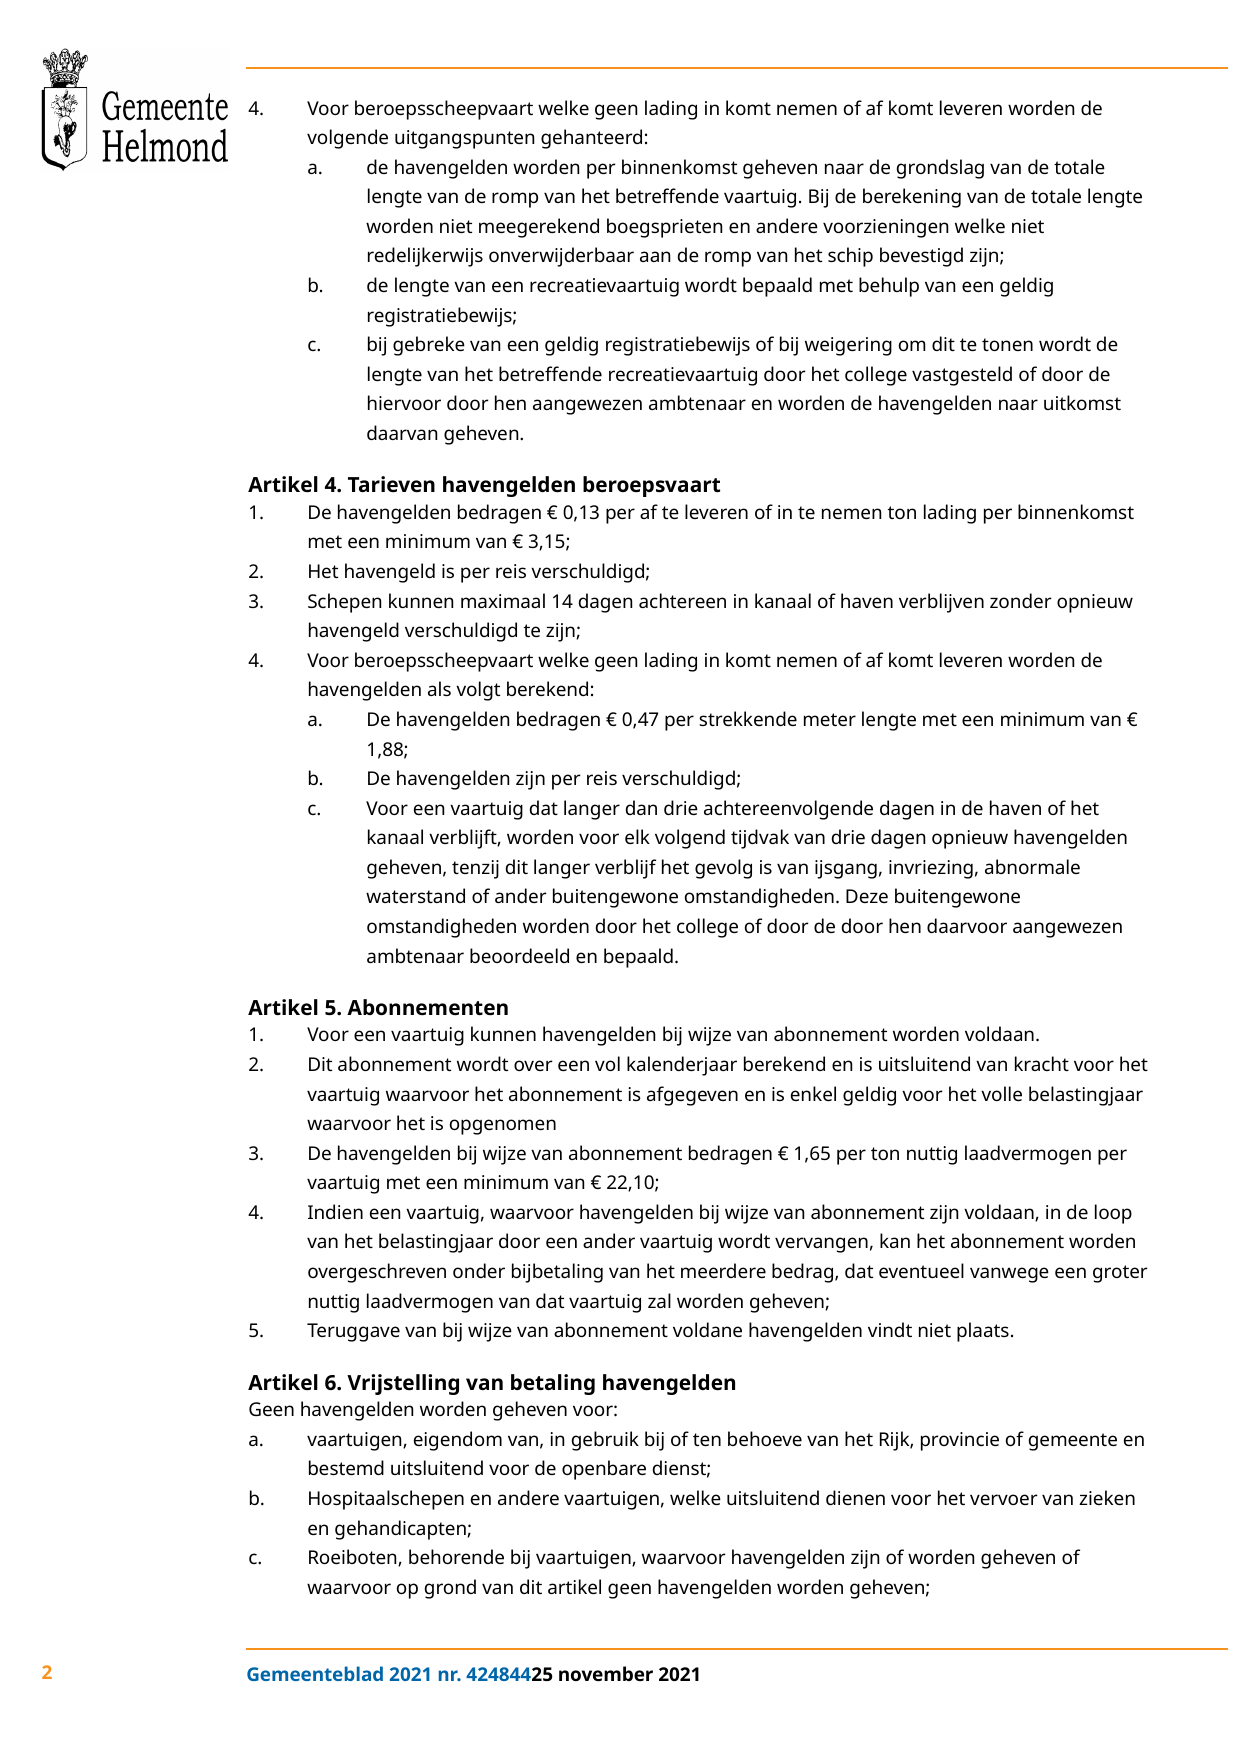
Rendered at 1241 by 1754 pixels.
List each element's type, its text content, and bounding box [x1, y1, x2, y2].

list Voor beroepsscheepvaart welke geen lading in komt nemen of af komt leveren worden de volgende uitgangspunten gehanteerd: [248, 95, 1152, 150]
list Teruggave van bij wijze van abonnement voldane havengelden vindt niet plaats. [248, 1317, 1152, 1343]
list Roeiboten, behorende bij vaartuigen, waarvoor havengelden zijn of worden geheven of waarvoor op grond van dit artikel geen havengelden worden geheven; [248, 1544, 1152, 1599]
list Voor een vaartuig kunnen havengelden bij wijze van abonnement worden voldaan. [248, 1022, 1152, 1047]
list de lengte van een recreatievaartuig wordt bepaald met behulp van een geldig registratiebewijs; [307, 272, 1152, 328]
text Artikel 5. Abonnementen [248, 993, 1152, 1022]
list De havengelden zijn per reis verschuldigd; [307, 765, 1152, 791]
list De havengelden bedragen € 0,13 per af te leveren of in te nemen ton lading per binnenkomst met een minimum van € 3,15; [248, 499, 1152, 554]
text Geen havengelden worden geheven voor: [248, 1396, 1152, 1422]
list Voor beroepsscheepvaart welke geen lading in komt nemen of af komt leveren worden de havengelden als volgt berekend: [248, 647, 1152, 702]
list Hospitaalschepen en andere vaartuigen, welke uitsluitend dienen voor het vervoer van zieken en gehandicapten; [248, 1485, 1152, 1540]
list Indien een vaartuig, waarvoor havengelden bij wijze van abonnement zijn voldaan, in de loop van het belastingjaar door een ander vaartuig wordt vervangen, kan het abonnement worden overgeschreven onder bijbetaling van het meerdere bedrag, dat eventueel vanwege een groter nuttig laadvermogen van dat vaartuig zal worden geheven; [248, 1199, 1152, 1314]
picture [41, 47, 231, 172]
list vaartuigen, eigendom van, in gebruik bij of ten behoeve van het Rijk, provincie of gemeente en bestemd uitsluitend voor de openbare dienst; [248, 1426, 1152, 1481]
list Schepen kunnen maximaal 14 dagen achtereen in kanaal of haven verblijven zonder opnieuw havengeld verschuldigd te zijn; [248, 588, 1152, 643]
text Artikel 4. Tarieven havengelden beroepsvaart [248, 471, 1152, 499]
text Artikel 6. Vrijstelling van betaling havengelden [248, 1368, 1152, 1396]
list De havengelden bij wijze van abonnement bedragen € 1,65 per ton nuttig laadvermogen per vaartuig met een minimum van € 22,10; [248, 1140, 1152, 1195]
list de havengelden worden per binnenkomst geheven naar de grondslag van de totale lengte van de romp van het betreffende vaartuig. Bij de berekening van de totale lengte worden niet meegerekend boegsprieten en andere voorzieningen welke niet redelijkerwijs onverwijderbaar aan de romp van het schip bevestigd zijn; [307, 154, 1152, 268]
list Het havengeld is per reis verschuldigd; [248, 558, 1152, 584]
list Dit abonnement wordt over een vol kalenderjaar berekend en is uitsluitend van kracht voor het vaartuig waarvoor het abonnement is afgegeven en is enkel geldig voor het volle belastingjaar waarvoor het is opgenomen [248, 1051, 1152, 1136]
list bij gebreke van een geldig registratiebewijs of bij weigering om dit te tonen wordt de lengte van het betreffende recreatievaartuig door het college vastgesteld of door de hiervoor door hen aangewezen ambtenaar en worden de havengelden naar uitkomst daarvan geheven. [307, 331, 1152, 446]
list De havengelden bedragen € 0,47 per strekkende meter lengte met een minimum van € 1,88; [307, 706, 1152, 761]
list Voor een vaartuig dat langer dan drie achtereenvolgende dagen in de haven of het kanaal verblijft, worden voor elk volgend tijdvak van drie dagen opnieuw havengelden geheven, tenzij dit langer verblijf het gevolg is van ijsgang, invriezing, abnormale waterstand of ander buitengewone omstandigheden. Deze buitengewone omstandigheden worden door het college of door de door hen daarvoor aangewezen ambtenaar beoordeeld en bepaald. [307, 795, 1152, 968]
